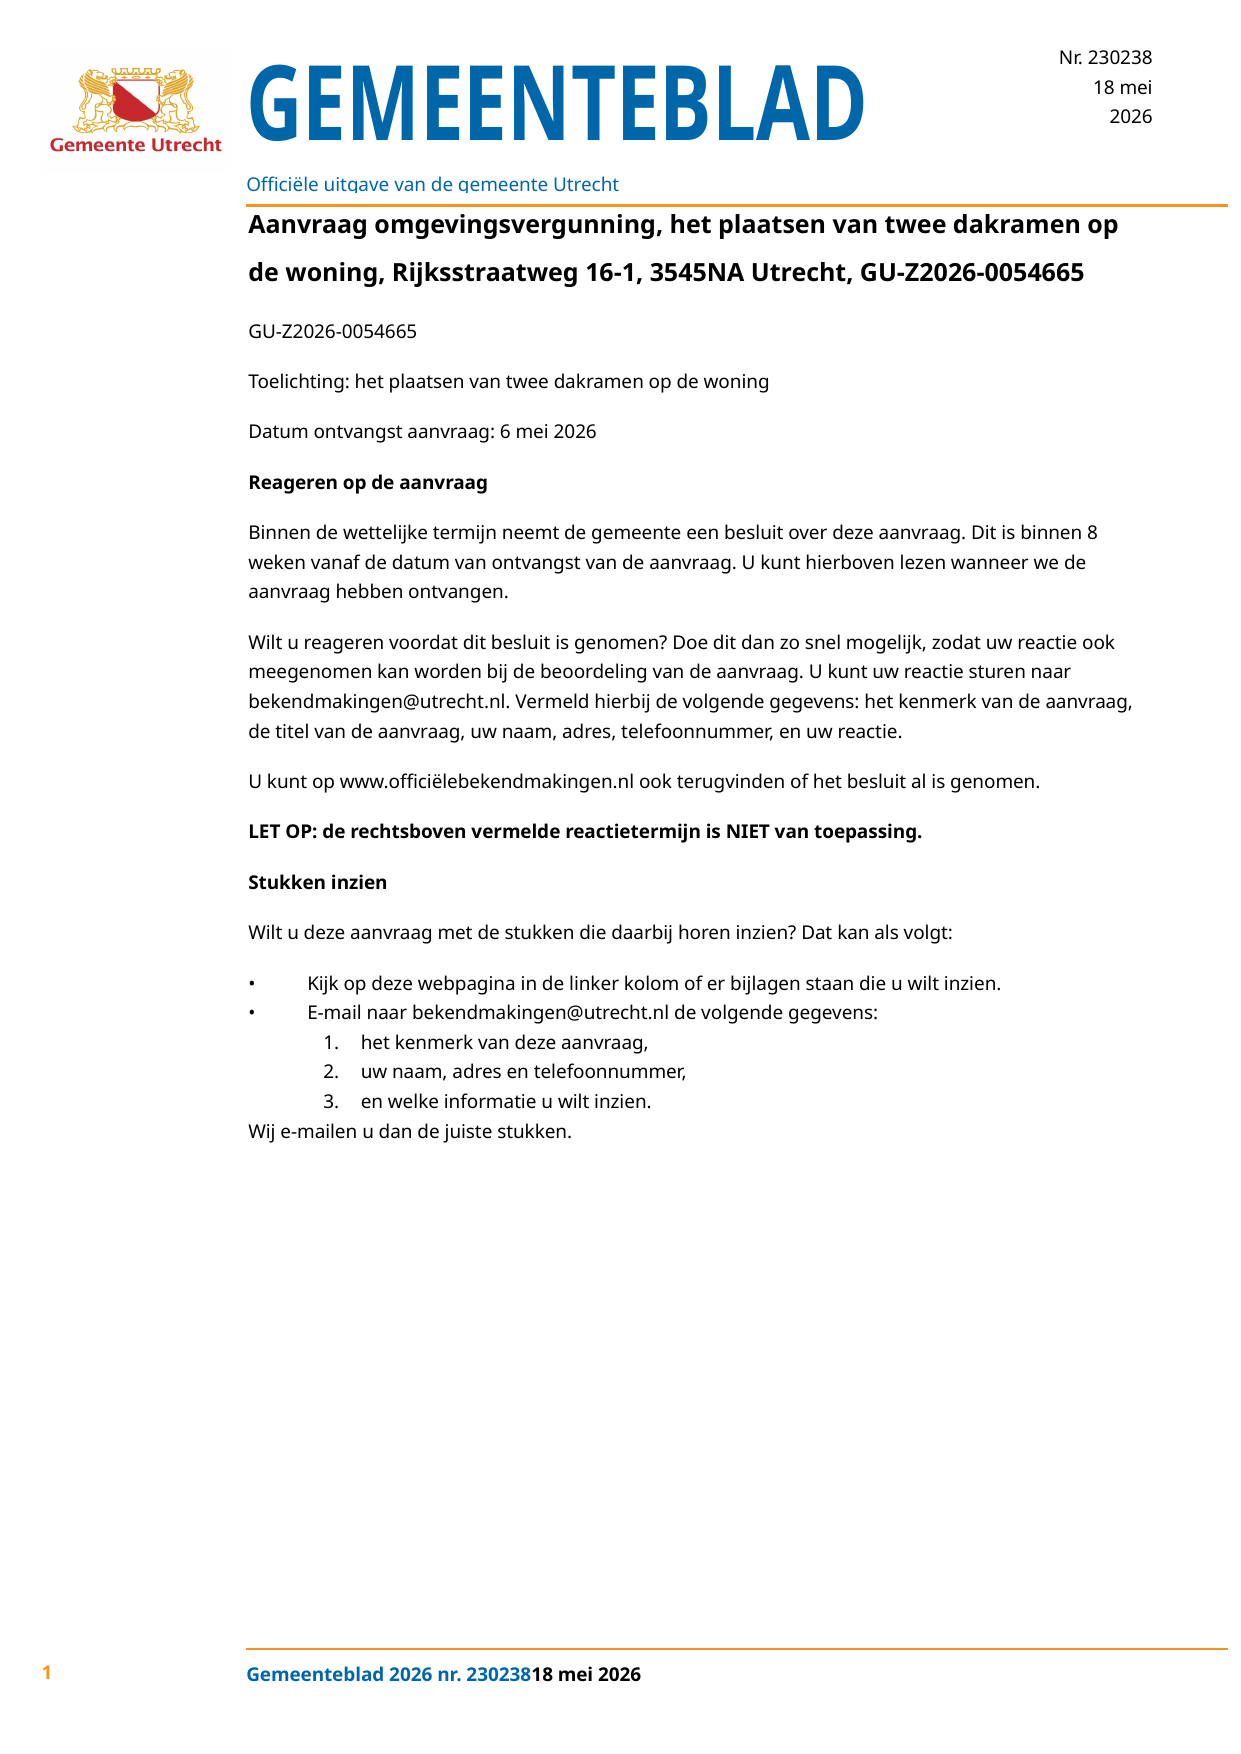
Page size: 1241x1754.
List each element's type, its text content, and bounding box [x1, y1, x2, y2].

text Toelichting: het plaatsen van twee dakramen op de woning [248, 368, 1152, 394]
text Wilt u reageren voordat dit besluit is genomen? Doe dit dan zo snel mogelijk, zodat uw reactie ook meegenomen kan worden bij de beoordeling van de aanvraag. U kunt uw reactie sturen naar bekendmakingen@utrecht.nl. Vermeld hierbij de volgende gegevens: het kenmerk van de aanvraag, de titel van de aanvraag, uw naam, adres, telefoonnummer, en uw reactie. [248, 629, 1152, 744]
text Stukken inzien [248, 869, 1152, 895]
list Kijk op deze webpagina in de linker kolom of er bijlagen staan die u wilt inzien. [248, 970, 1152, 996]
text Reageren op de aanvraag [248, 469, 1152, 495]
list het kenmerk van deze aanvraag, [323, 1029, 1152, 1055]
picture [41, 47, 231, 172]
text Wilt u deze aanvraag met de stukken die daarbij horen inzien? Dat kan als volgt: [248, 919, 1152, 945]
text Aanvraag omgevingsvergunning, het plaatsen van twee dakramen op de woning, Rijksstraatweg 16-1, 3545NA Utrecht, GU-Z2026-0054665 [248, 207, 1152, 288]
text Datum ontvangst aanvraag: 6 mei 2026 [248, 419, 1152, 444]
list E-mail naar bekendmakingen@utrecht.nl de volgende gegevens: [248, 999, 1152, 1025]
text U kunt op www.officiëlebekendmakingen.nl ook terugvinden of het besluit al is genomen. [248, 768, 1152, 794]
list en welke informatie u wilt inzien. [323, 1088, 1152, 1114]
text GU-Z2026-0054665 [248, 318, 1152, 344]
text Wij e-mailen u dan de juiste stukken. [248, 1118, 1152, 1144]
text LET OP: de rechtsboven vermelde reactietermijn is NIET van toepassing. [248, 819, 1152, 844]
list uw naam, adres en telefoonnummer, [323, 1059, 1152, 1084]
text Binnen de wettelijke termijn neemt de gemeente een besluit over deze aanvraag. Dit is binnen 8 weken vanaf de datum van ontvangst van de aanvraag. U kunt hierboven lezen wanneer we de aanvraag hebben ontvangen. [248, 519, 1152, 604]
